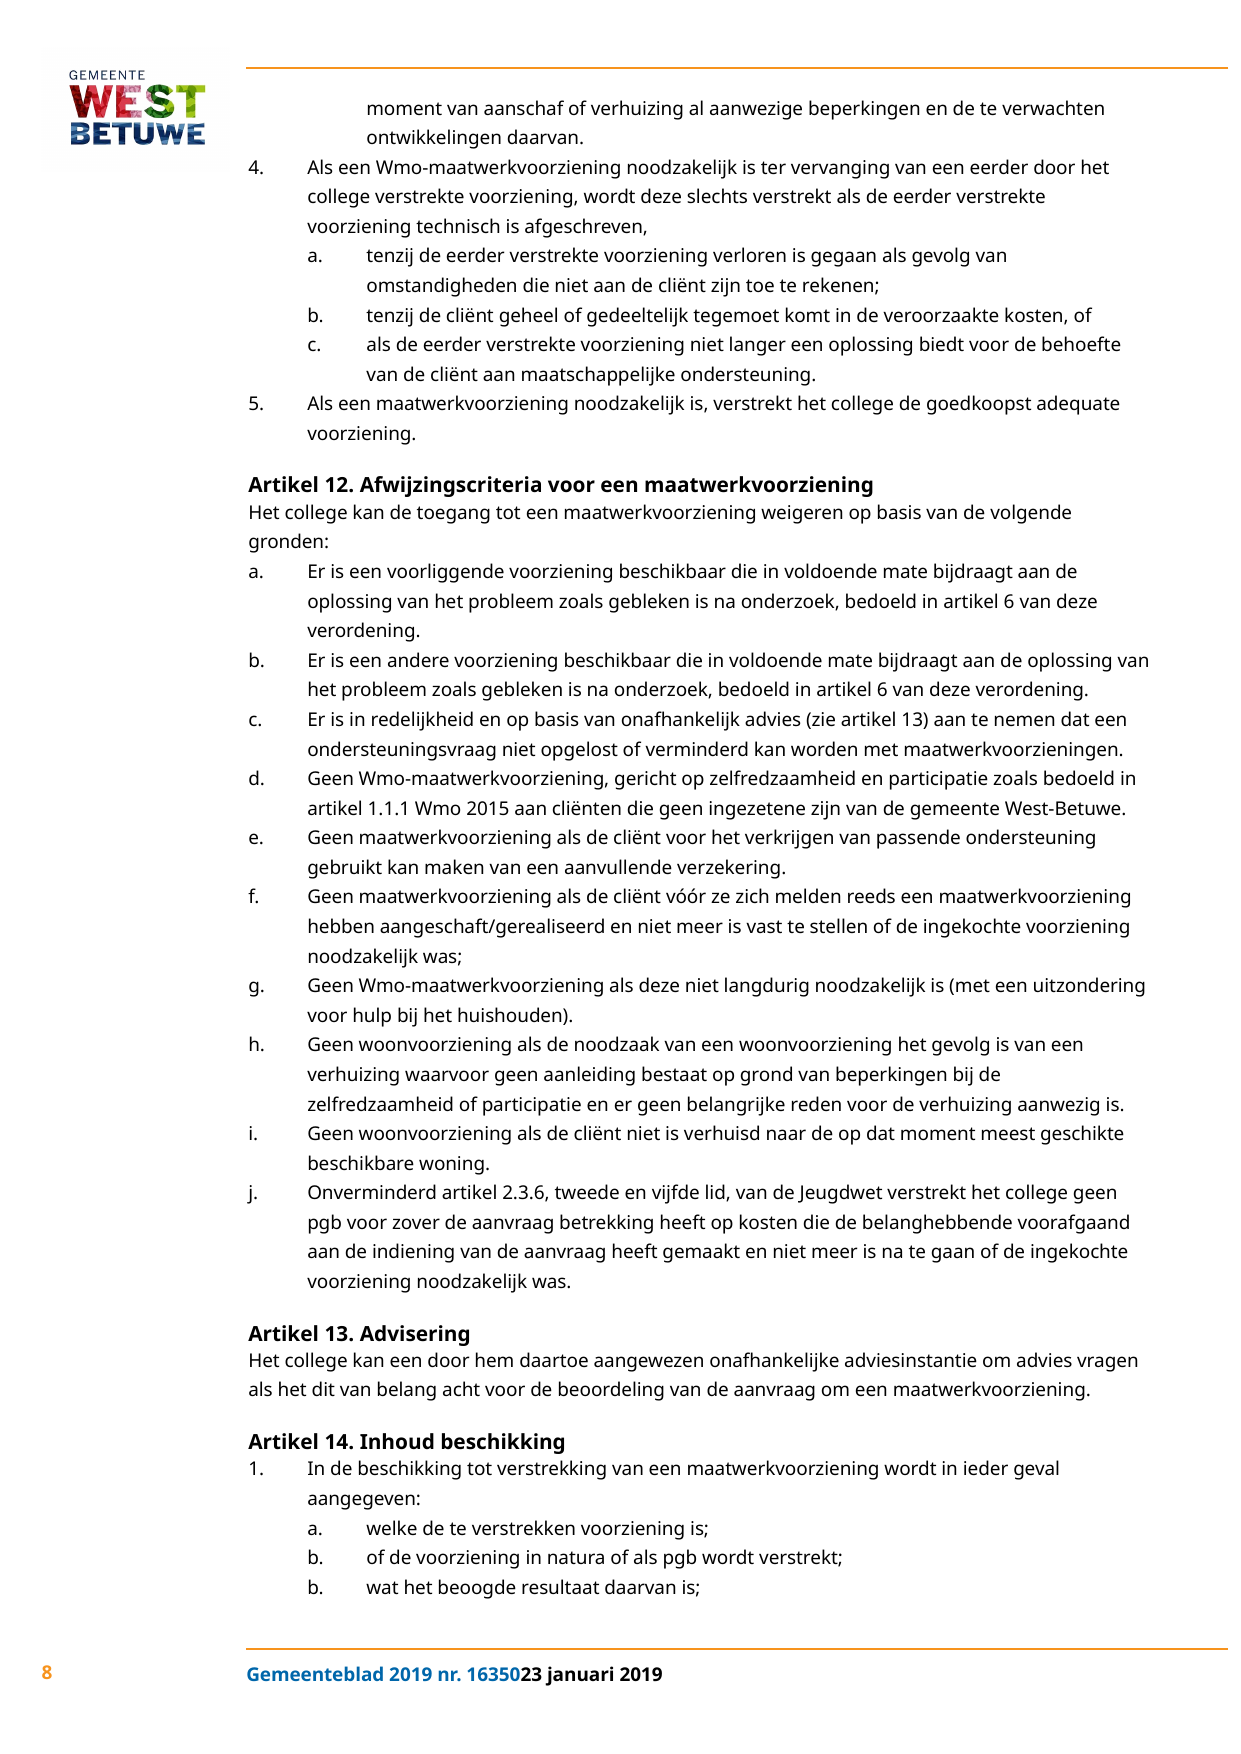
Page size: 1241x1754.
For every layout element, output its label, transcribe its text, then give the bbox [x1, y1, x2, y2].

picture [41, 47, 231, 172]
list In de beschikking tot verstrekking van een maatwerkvoorziening wordt in ieder geval aangegeven: [248, 1456, 1152, 1511]
list of de voorziening in natura of als pgb wordt verstrekt; [307, 1544, 1152, 1570]
text Artikel 13. Advisering [248, 1319, 1152, 1347]
list Geen maatwerkvoorziening als de cliënt vóór ze zich melden reeds een maatwerkvoorziening hebben aangeschaft/gerealiseerd en niet meer is vast te stellen of de ingekochte voorziening noodzakelijk was; [248, 884, 1152, 968]
list moment van aanschaf of verhuizing al aanwezige beperkingen en de te verwachten ontwikkelingen daarvan. [307, 95, 1152, 150]
list Geen Wmo-maatwerkvoorziening als deze niet langdurig noodzakelijk is (met een uitzondering voor hulp bij het huishouden). [248, 972, 1152, 1028]
text Artikel 14. Inhoud beschikking [248, 1427, 1152, 1456]
list Geen woonvoorziening als de noodzaak van een woonvoorziening het gevolg is van een verhuizing waarvoor geen aanleiding bestaat op grond van beperkingen bij de zelfredzaamheid of participatie en er geen belangrijke reden voor de verhuizing aanwezig is. [248, 1032, 1152, 1116]
list Onverminderd artikel 2.3.6, tweede en vijfde lid, van de Jeugdwet verstrekt het college geen pgb voor zover de aanvraag betrekking heeft op kosten die de belanghebbende voorafgaand aan de indiening van de aanvraag heeft gemaakt en niet meer is na te gaan of de ingekochte voorziening noodzakelijk was. [248, 1179, 1152, 1294]
list Geen Wmo-maatwerkvoorziening, gericht op zelfredzaamheid en participatie zoals bedoeld in artikel 1.1.1 Wmo 2015 aan cliënten die geen ingezetene zijn van de gemeente West-Betuwe. [248, 765, 1152, 821]
list Als een Wmo-maatwerkvoorziening noodzakelijk is ter vervanging van een eerder door het college verstrekte voorziening, wordt deze slechts verstrekt als de eerder verstrekte voorziening technisch is afgeschreven, [248, 154, 1152, 239]
list tenzij de eerder verstrekte voorziening verloren is gegaan als gevolg van omstandigheden die niet aan de cliënt zijn toe te rekenen; [307, 243, 1152, 298]
list wat het beoogde resultaat daarvan is; [307, 1574, 1152, 1599]
list als de eerder verstrekte voorziening niet langer een oplossing biedt voor de behoefte van de cliënt aan maatschappelijke ondersteuning. [307, 331, 1152, 387]
list Geen maatwerkvoorziening als de cliënt voor het verkrijgen van passende ondersteuning gebruikt kan maken van een aanvullende verzekering. [248, 824, 1152, 880]
text Artikel 12. Afwijzingscriteria voor een maatwerkvoorziening [248, 471, 1152, 499]
list Als een maatwerkvoorziening noodzakelijk is, verstrekt het college de goedkoopst adequate voorziening. [248, 391, 1152, 446]
list Er is een andere voorziening beschikbaar die in voldoende mate bijdraagt aan de oplossing van het probleem zoals gebleken is na onderzoek, bedoeld in artikel 6 van deze verordening. [248, 647, 1152, 702]
list tenzij de cliënt geheel of gedeeltelijk tegemoet komt in de veroorzaakte kosten, of [307, 302, 1152, 328]
text Het college kan de toegang tot een maatwerkvoorziening weigeren op basis van de volgende gronden: [248, 499, 1152, 554]
list Er is een voorliggende voorziening beschikbaar die in voldoende mate bijdraagt aan de oplossing van het probleem zoals gebleken is na onderzoek, bedoeld in artikel 6 van deze verordening. [248, 558, 1152, 643]
text Het college kan een door hem daartoe aangewezen onafhankelijke adviesinstantie om advies vragen als het dit van belang acht voor de beoordeling van de aanvraag om een maatwerkvoorziening. [248, 1347, 1152, 1402]
list welke de te verstrekken voorziening is; [307, 1515, 1152, 1540]
list Er is in redelijkheid en op basis van onafhankelijk advies (zie artikel 13) aan te nemen dat een ondersteuningsvraag niet opgelost of verminderd kan worden met maatwerkvoorzieningen. [248, 706, 1152, 761]
list Geen woonvoorziening als de cliënt niet is verhuisd naar de op dat moment meest geschikte beschikbare woning. [248, 1120, 1152, 1176]
